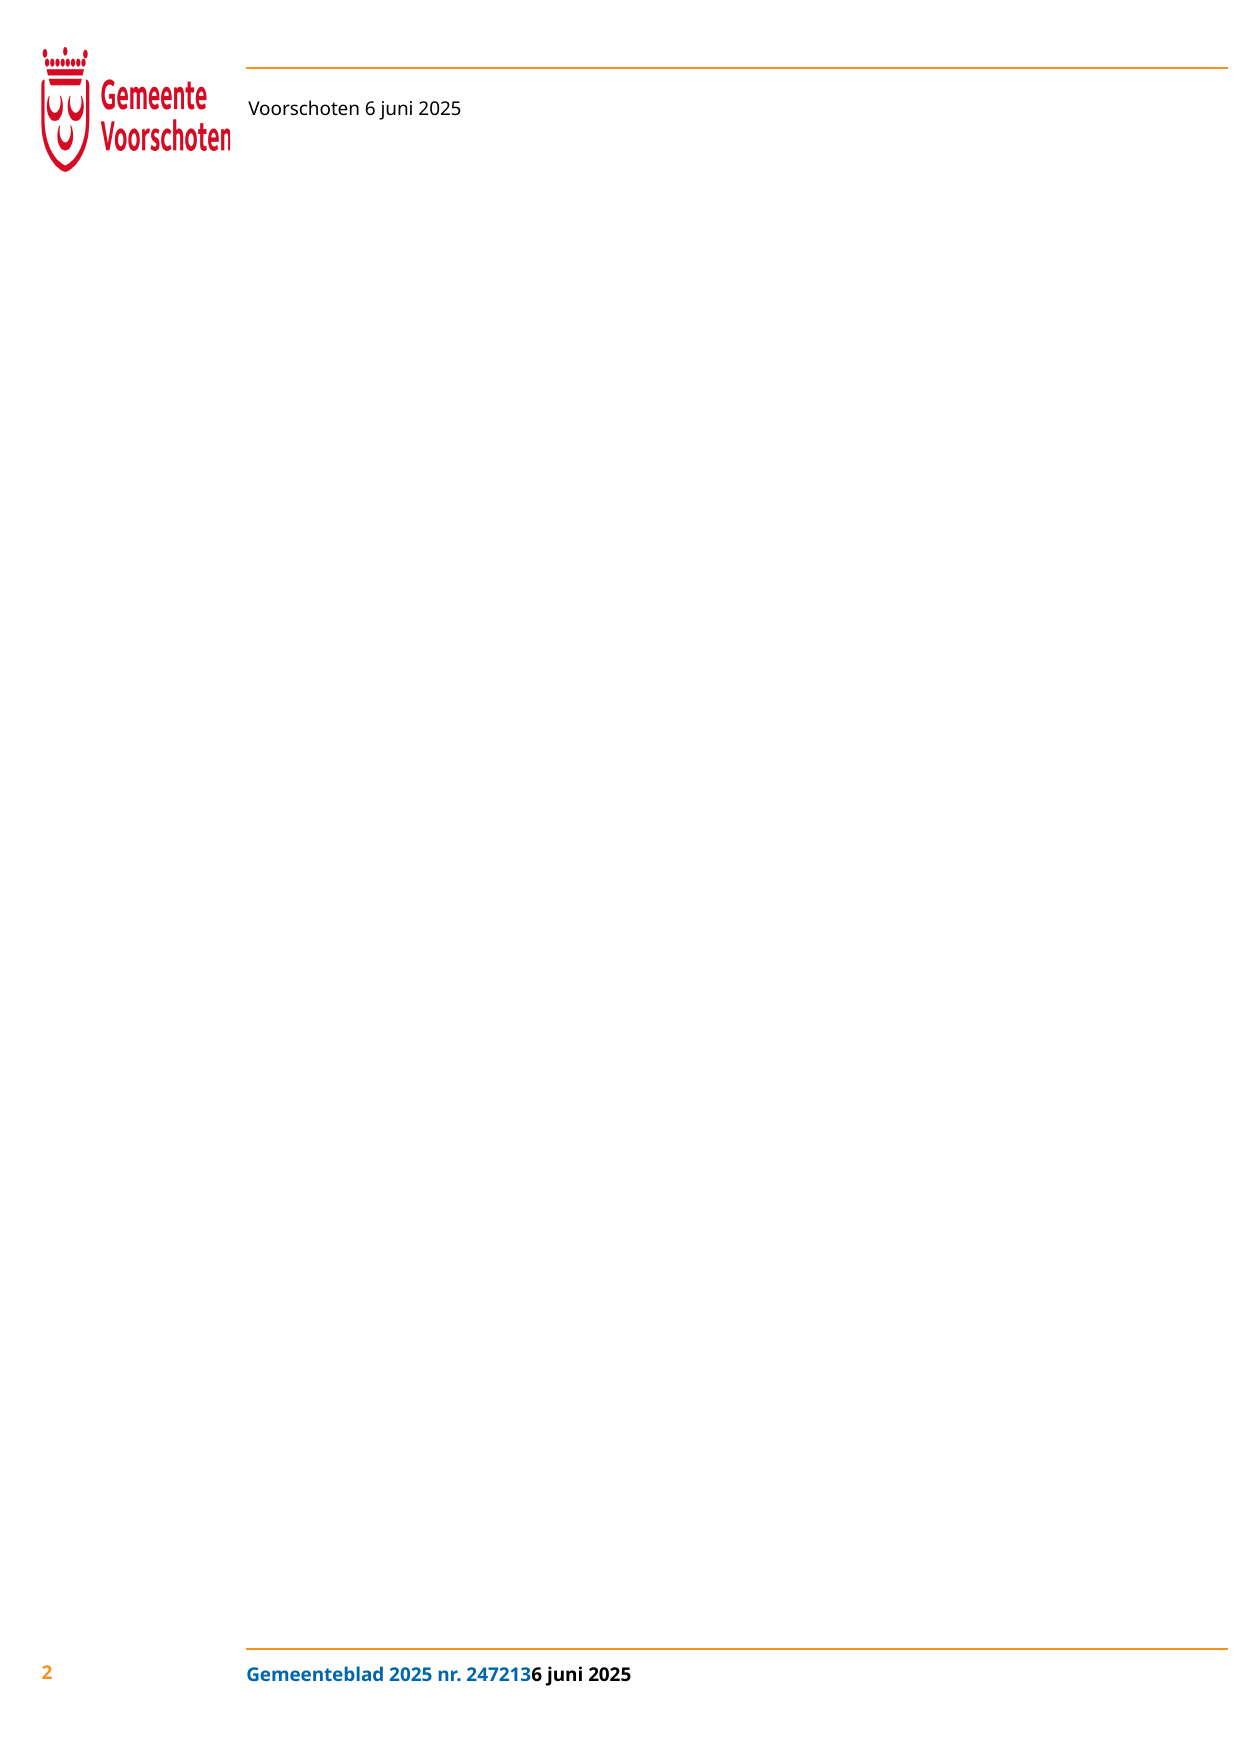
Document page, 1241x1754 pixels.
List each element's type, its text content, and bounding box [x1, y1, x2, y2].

text Voorschoten 6 juni 2025 [248, 95, 1152, 121]
picture [41, 47, 231, 172]
